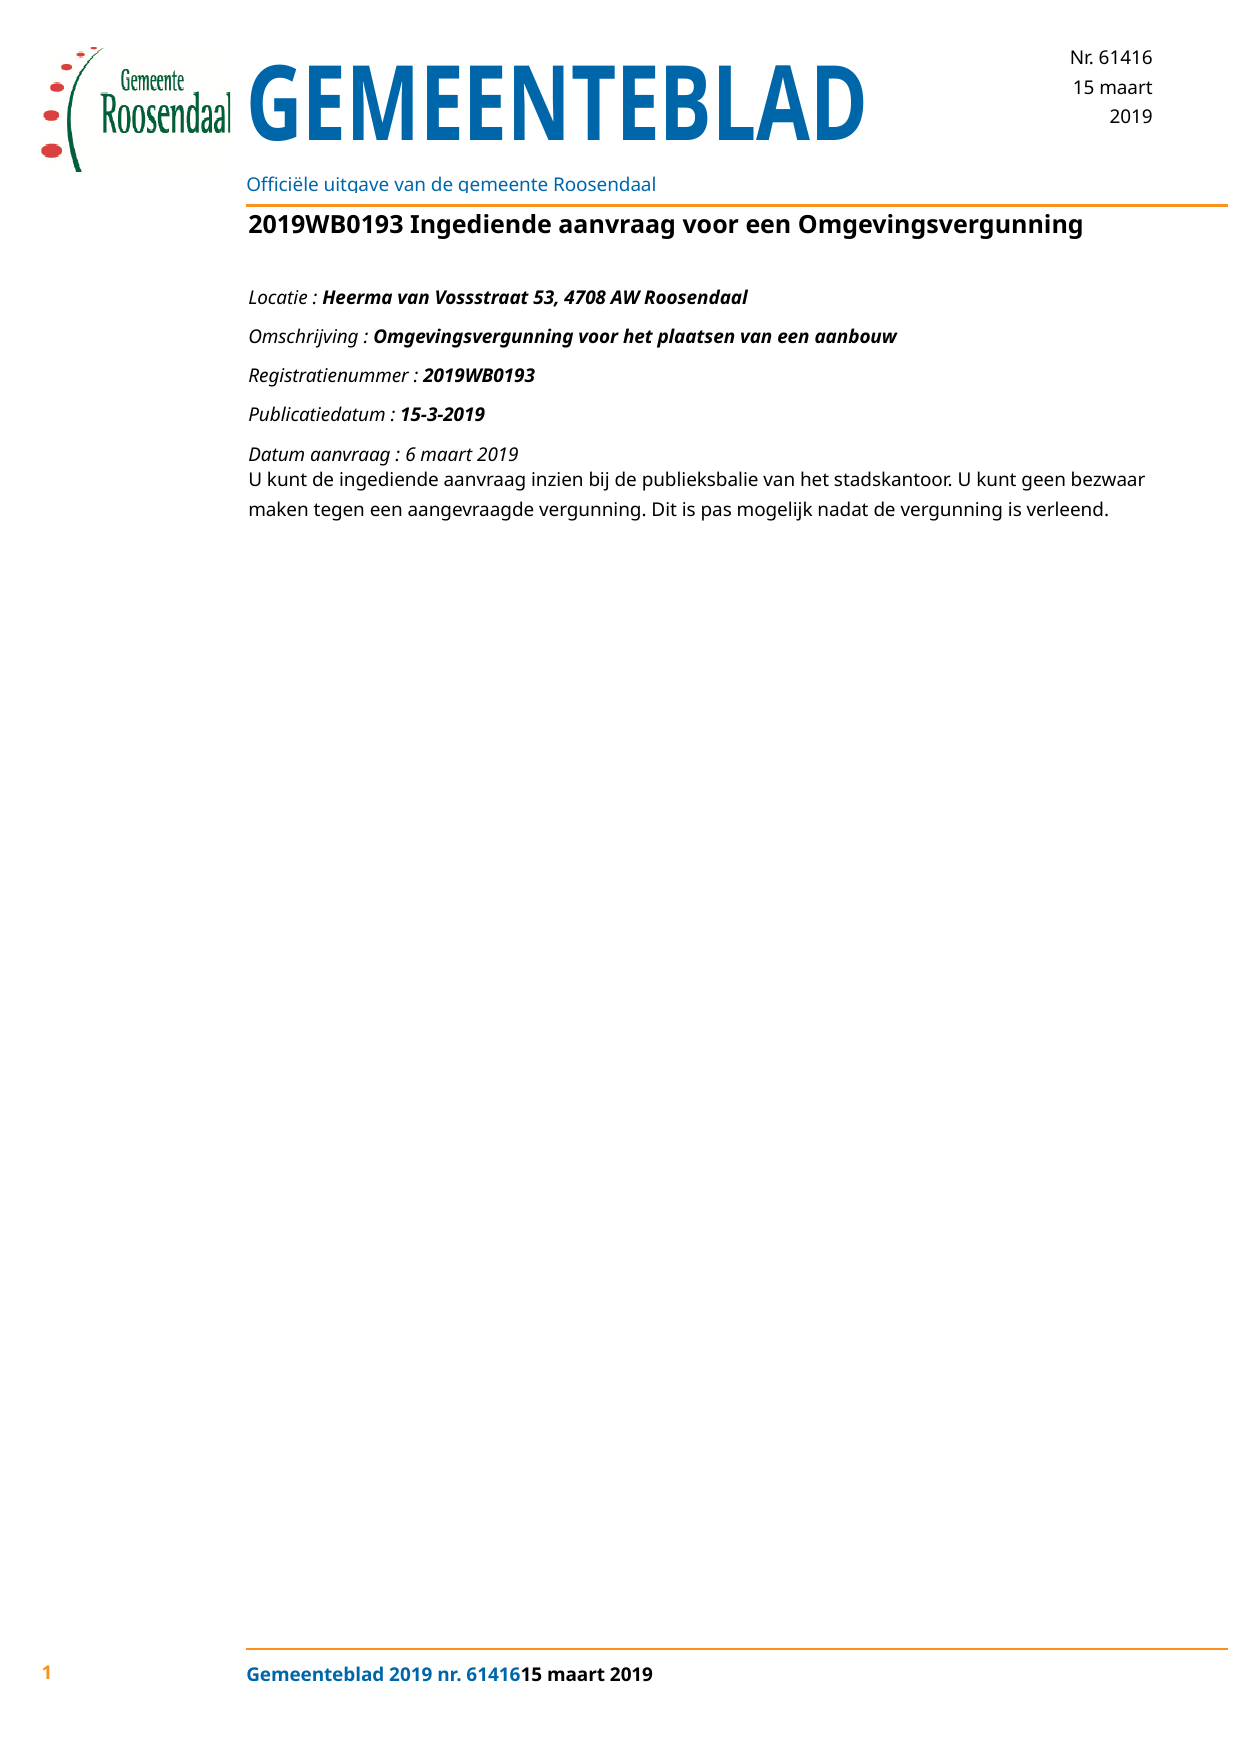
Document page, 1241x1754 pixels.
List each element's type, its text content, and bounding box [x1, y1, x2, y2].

picture [41, 47, 231, 172]
text U kunt de ingediende aanvraag inzien bij de publieksbalie van het stadskantoor. U kunt geen bezwaar maken tegen een aangevraagde vergunning. Dit is pas mogelijk nadat de vergunning is verleend. [248, 467, 1152, 522]
text Publicatiedatum : 15-3-2019 [248, 402, 1152, 427]
text Registratienummer : 2019WB0193 [248, 362, 1152, 388]
text Datum aanvraag : 6 maart 2019 [248, 441, 1152, 467]
text Omschrijving : Omgevingsvergunning voor het plaatsen van een aanbouw [248, 323, 1152, 349]
text 2019WB0193 Ingediende aanvraag voor een Omgevingsvergunning [248, 207, 1152, 241]
text Locatie : Heerma van Vossstraat 53, 4708 AW Roosendaal [248, 284, 1152, 309]
